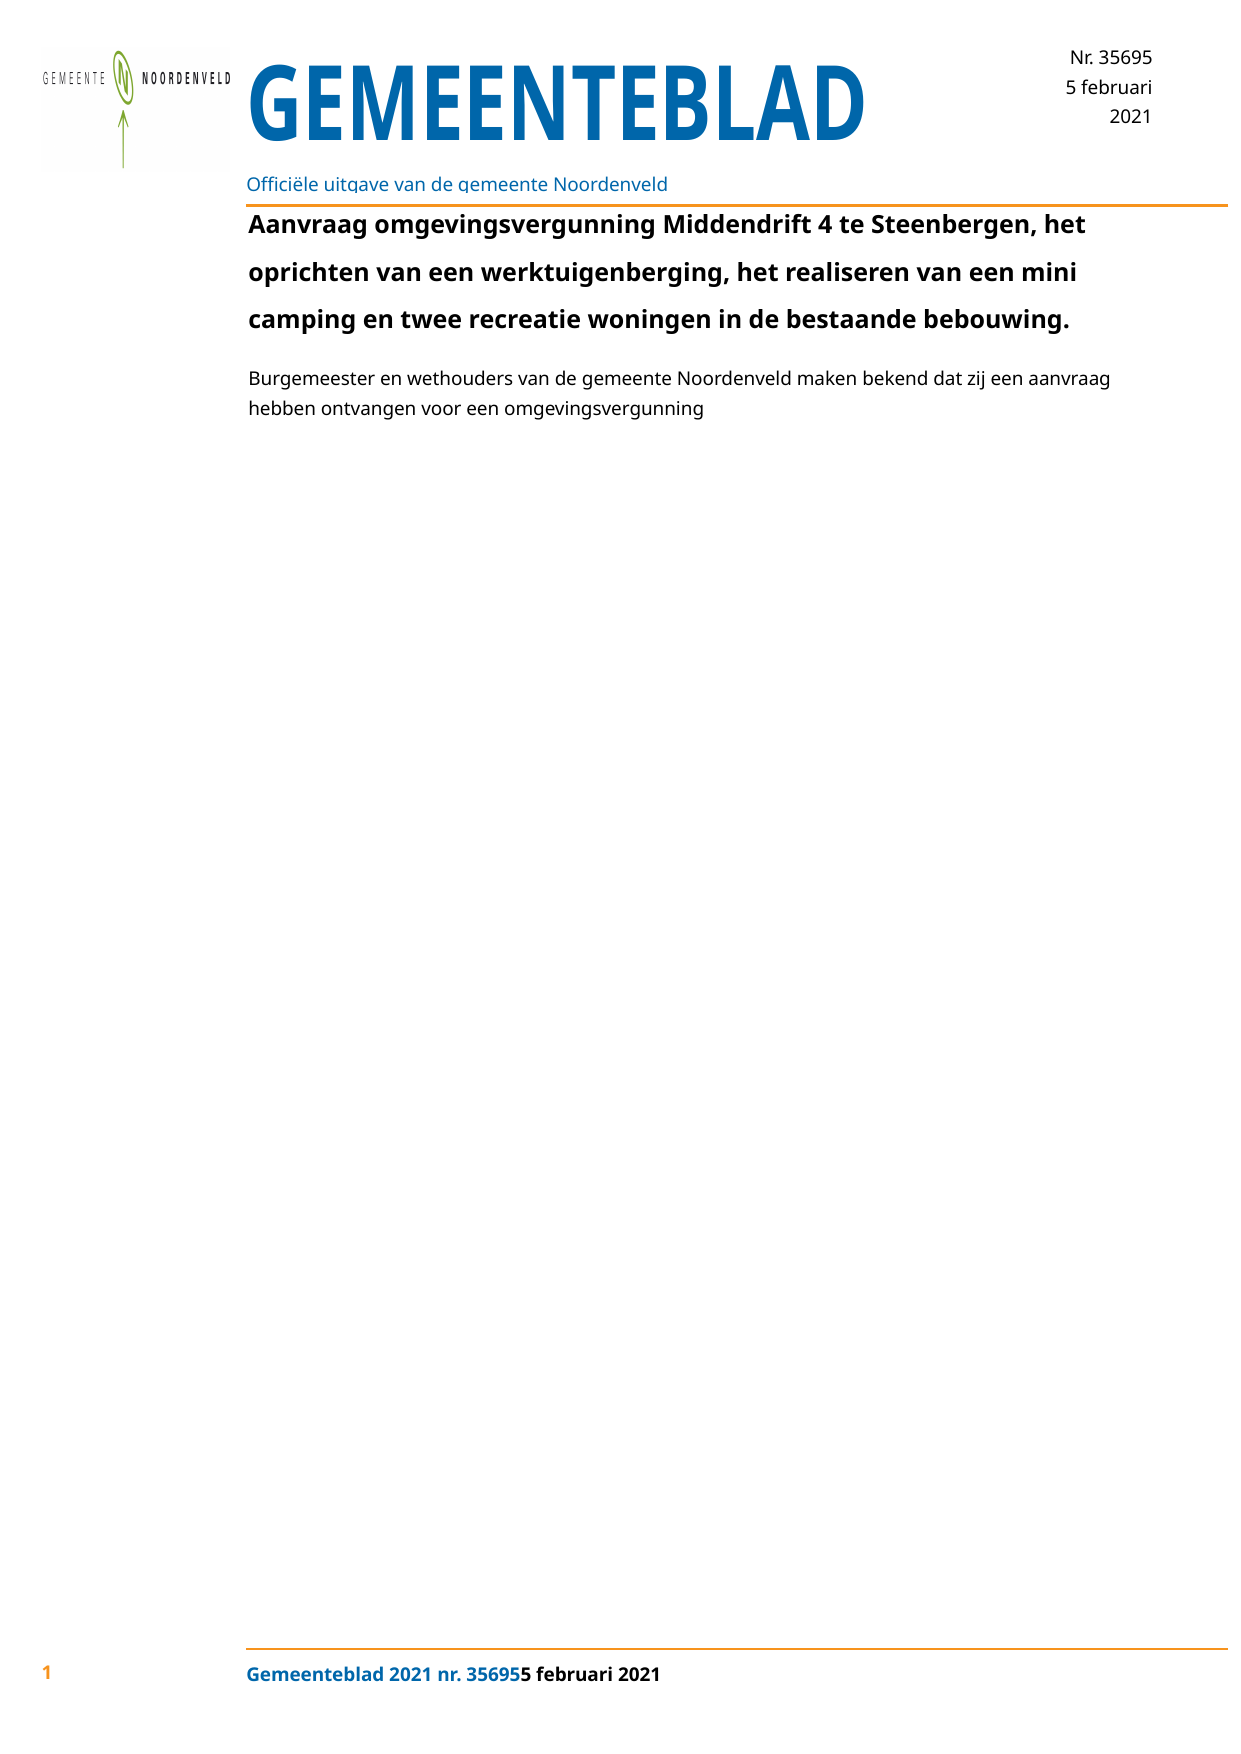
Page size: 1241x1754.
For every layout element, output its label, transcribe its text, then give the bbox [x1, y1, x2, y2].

picture [41, 47, 231, 172]
text Burgemeester en wethouders van de gemeente Noordenveld maken bekend dat zij een aanvraag hebben ontvangen voor een omgevingsvergunning [248, 366, 1152, 421]
text Aanvraag omgevingsvergunning Middendrift 4 te Steenbergen, het oprichten van een werktuigenberging, het realiseren van een mini camping en twee recreatie woningen in de bestaande bebouwing. [248, 207, 1152, 336]
